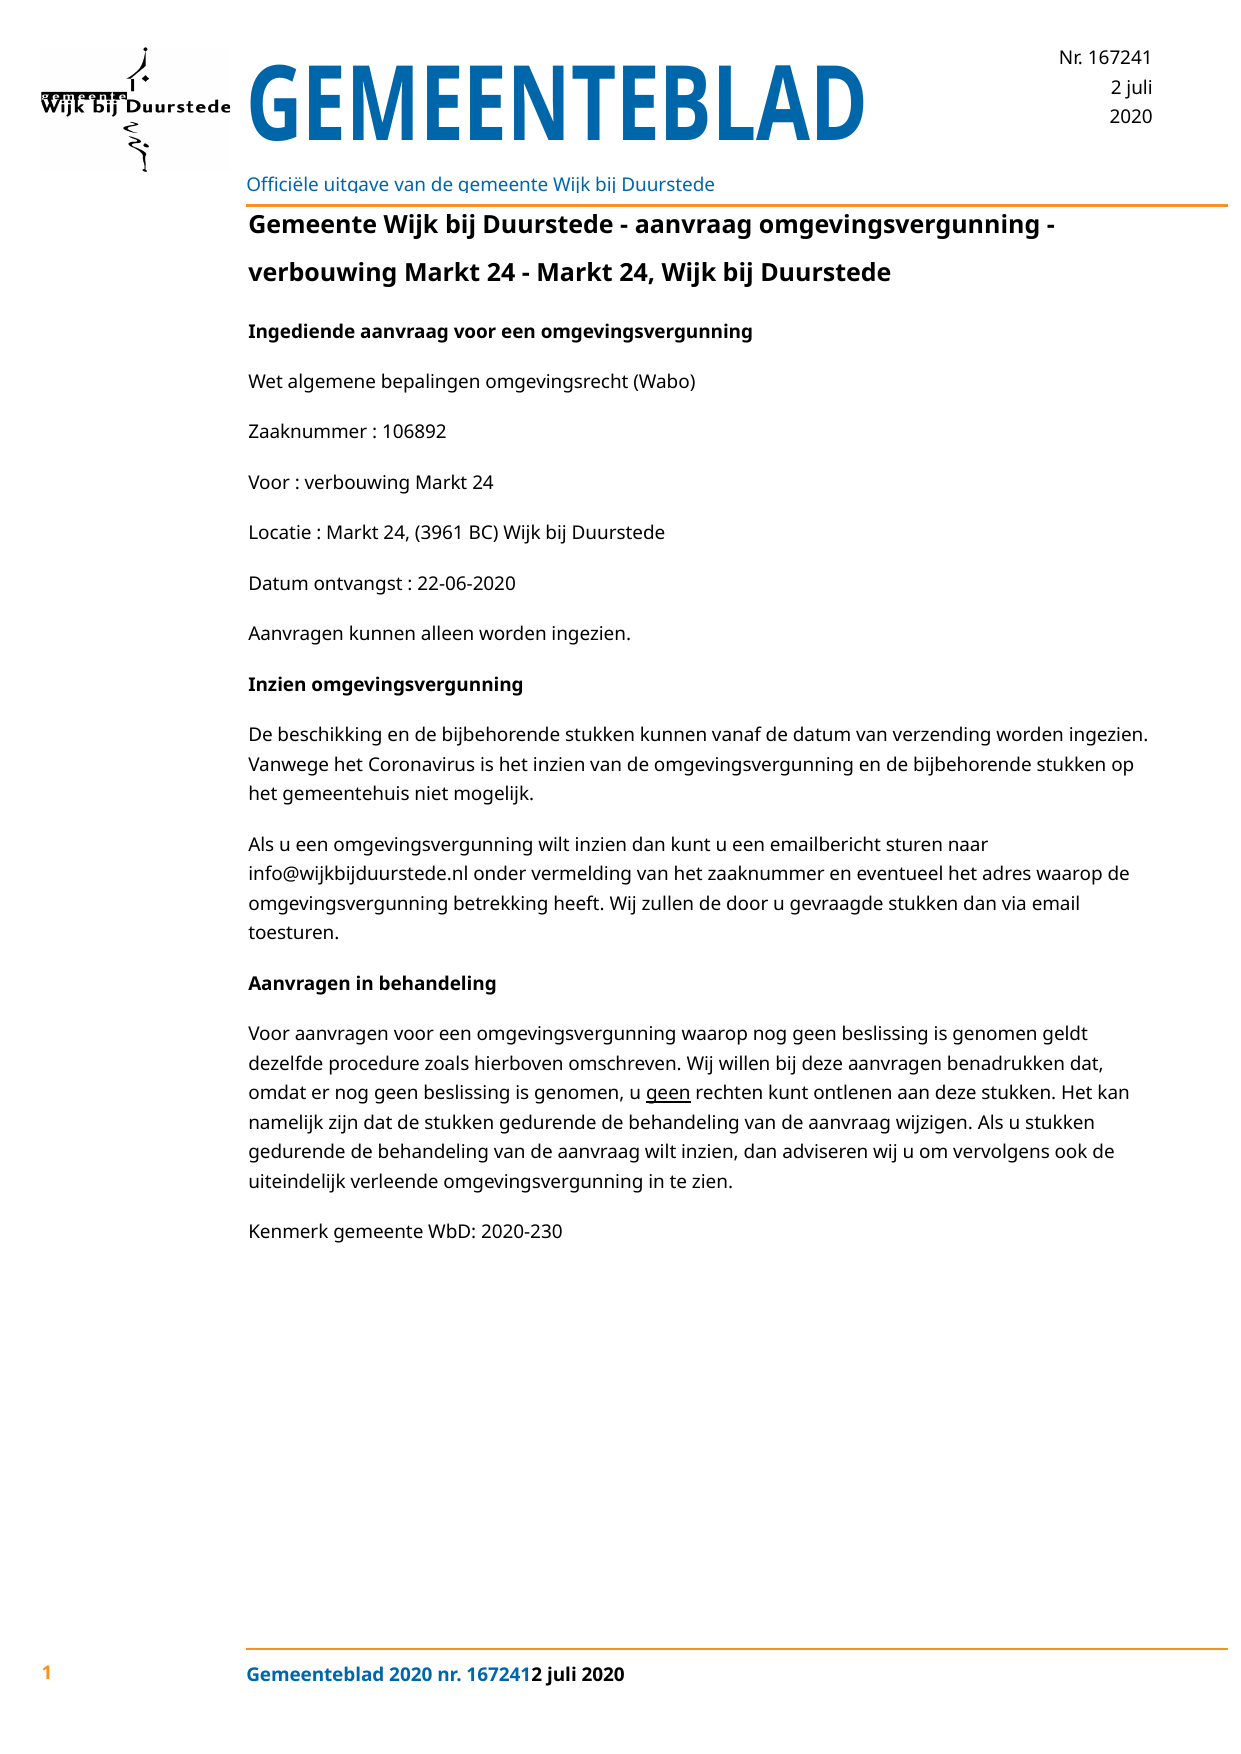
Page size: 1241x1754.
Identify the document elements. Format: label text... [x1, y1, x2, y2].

text Voor : verbouwing Markt 24 [248, 469, 1152, 495]
text Datum ontvangst : 22-06-2020 [248, 570, 1152, 596]
text Zaaknummer : 106892 [248, 419, 1152, 444]
text Wet algemene bepalingen omgevingsrecht (Wabo) [248, 368, 1152, 394]
text Aanvragen in behandeling [248, 970, 1152, 996]
text Voor aanvragen voor een omgevingsvergunning waarop nog geen beslissing is genomen geldt dezelfde procedure zoals hierboven omschreven. Wij willen bij deze aanvragen benadrukken dat, omdat er nog geen beslissing is genomen, u geen rechten kunt ontlenen aan deze stukken. Het kan namelijk zijn dat de stukken gedurende de behandeling van de aanvraag wijzigen. Als u stukken gedurende de behandeling van de aanvraag wilt inzien, dan adviseren wij u om vervolgens ook de uiteindelijk verleende omgevingsvergunning in te zien. [248, 1020, 1152, 1194]
text Aanvragen kunnen alleen worden ingezien. [248, 620, 1152, 646]
text Ingediende aanvraag voor een omgevingsvergunning [248, 318, 1152, 344]
picture [41, 47, 231, 172]
text Als u een omgevingsvergunning wilt inzien dan kunt u een emailbericht sturen naar info@wijkbijduurstede.nl onder vermelding van het zaaknummer en eventueel het adres waarop de omgevingsvergunning betrekking heeft. Wij zullen de door u gevraagde stukken dan via email toesturen. [248, 831, 1152, 945]
text De beschikking en de bijbehorende stukken kunnen vanaf de datum van verzending worden ingezien. Vanwege het Coronavirus is het inzien van de omgevingsvergunning en de bijbehorende stukken op het gemeentehuis niet mogelijk. [248, 721, 1152, 806]
text Kenmerk gemeente WbD: 2020-230 [248, 1219, 1152, 1244]
text Inzien omgevingsvergunning [248, 671, 1152, 697]
text Gemeente Wijk bij Duurstede - aanvraag omgevingsvergunning - verbouwing Markt 24 - Markt 24, Wijk bij Duurstede [248, 207, 1152, 288]
text Locatie : Markt 24, (3961 BC) Wijk bij Duurstede [248, 519, 1152, 545]
